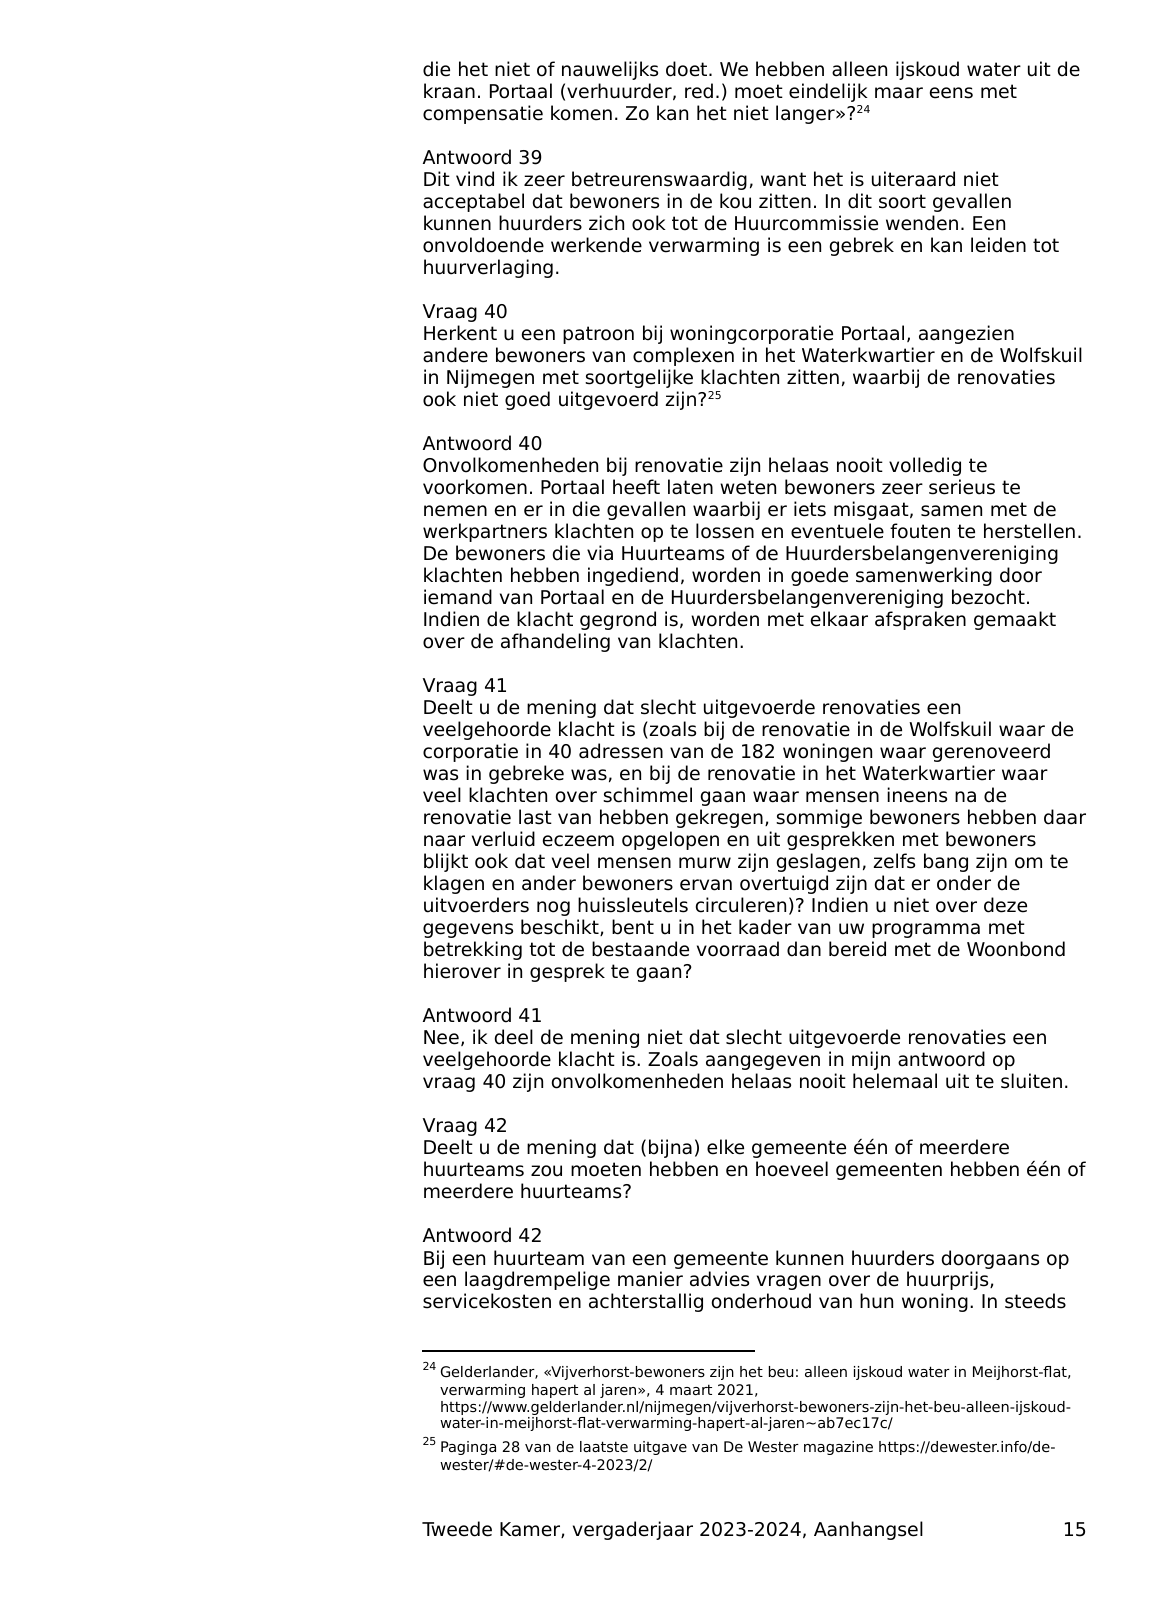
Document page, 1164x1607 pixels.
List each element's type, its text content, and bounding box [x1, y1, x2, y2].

text Deelt u de mening dat (bijna) elke gemeente één of meerdere huurteams zou moeten hebben en hoeveel gemeenten hebben één of meerdere huurteams? [422, 1137, 1087, 1203]
text die het niet of nauwelijks doet. We hebben alleen ijskoud water uit de kraan. Portaal (verhuurder, red.) moet eindelijk maar eens met compensatie komen. Zo kan het niet langer»? [422, 59, 1087, 125]
text Nee, ik deel de mening niet dat slecht uitgevoerde renovaties een veelgehoorde klacht is. Zoals aangegeven in mijn antwoord op vraag 40 zijn onvolkomenheden helaas nooit helemaal uit te sluiten. [422, 1027, 1087, 1093]
text Bij een huurteam van een gemeente kunnen huurders doorgaans op een laagdrempelige manier advies vragen over de huurprijs, servicekosten en achterstallig onderhoud van hun woning. In steeds [422, 1247, 1087, 1313]
text Deelt u de mening dat slecht uitgevoerde renovaties een veelgehoorde klacht is (zoals bij de renovatie in de Wolfskuil waar de corporatie in 40 adressen van de 182 woningen waar gerenoveerd was in gebreke was, en bij de renovatie in het Waterkwartier waar veel klachten over schimmel gaan waar mensen ineens na de renovatie last van hebben gekregen, sommige bewoners hebben daar naar verluid eczeem opgelopen en uit gesprekken met bewoners blijkt ook dat veel mensen murw zijn geslagen, zelfs bang zijn om te klagen en ander bewoners ervan overtuigd zijn dat er onder de uitvoerders nog huissleutels circuleren)? Indien u niet over deze gegevens beschikt, bent u in het kader van uw programma met betrekking tot de bestaande voorraad dan bereid met de Woonbond hierover in gesprek te gaan? [422, 697, 1087, 983]
text Antwoord 40 [422, 433, 1087, 455]
text Vraag 40 [422, 301, 1087, 323]
text Dit vind ik zeer betreurenswaardig, want het is uiteraard niet acceptabel dat bewoners in de kou zitten. In dit soort gevallen kunnen huurders zich ook tot de Huurcommissie wenden. Een onvoldoende werkende verwarming is een gebrek en kan leiden tot huurverlaging. [422, 169, 1087, 279]
text Gelderlander, «Vijverhorst-bewoners zijn het beu: alleen ijskoud water in Meijhorst-flat, verwarming hapert al jaren», 4 maart 2021, https://www.gelderlander.nl/nijmegen/vijverhorst-bewoners-zijn-het-beu-alleen-ijskoud-water-in-meijhorst-flat-verwarming-hapert-al-jaren~ab7ec17c/ [422, 1360, 1087, 1432]
text Herkent u een patroon bij woningcorporatie Portaal, aangezien andere bewoners van complexen in het Waterkwartier en de Wolfskuil in Nijmegen met soortgelijke klachten zitten, waarbij de renovaties ook niet goed uitgevoerd zijn? [422, 323, 1087, 411]
text Vraag 42 [422, 1115, 1087, 1137]
text Antwoord 42 [422, 1225, 1087, 1247]
text Antwoord 41 [422, 1005, 1087, 1027]
text Vraag 41 [422, 675, 1087, 697]
text Onvolkomenheden bij renovatie zijn helaas nooit volledig te voorkomen. Portaal heeft laten weten bewoners zeer serieus te nemen en er in die gevallen waarbij er iets misgaat, samen met de werkpartners klachten op te lossen en eventuele fouten te herstellen. De bewoners die via Huurteams of de Huurdersbelangenvereniging klachten hebben ingediend, worden in goede samenwerking door iemand van Portaal en de Huurdersbelangenvereniging bezocht. Indien de klacht gegrond is, worden met elkaar afspraken gemaakt over de afhandeling van klachten. [422, 455, 1087, 653]
text Paginga 28 van de laatste uitgave van De Wester magazine https://dewester.info/de-wester/#de-wester-4-2023/2/ [422, 1435, 1087, 1474]
text Antwoord 39 [422, 147, 1087, 169]
